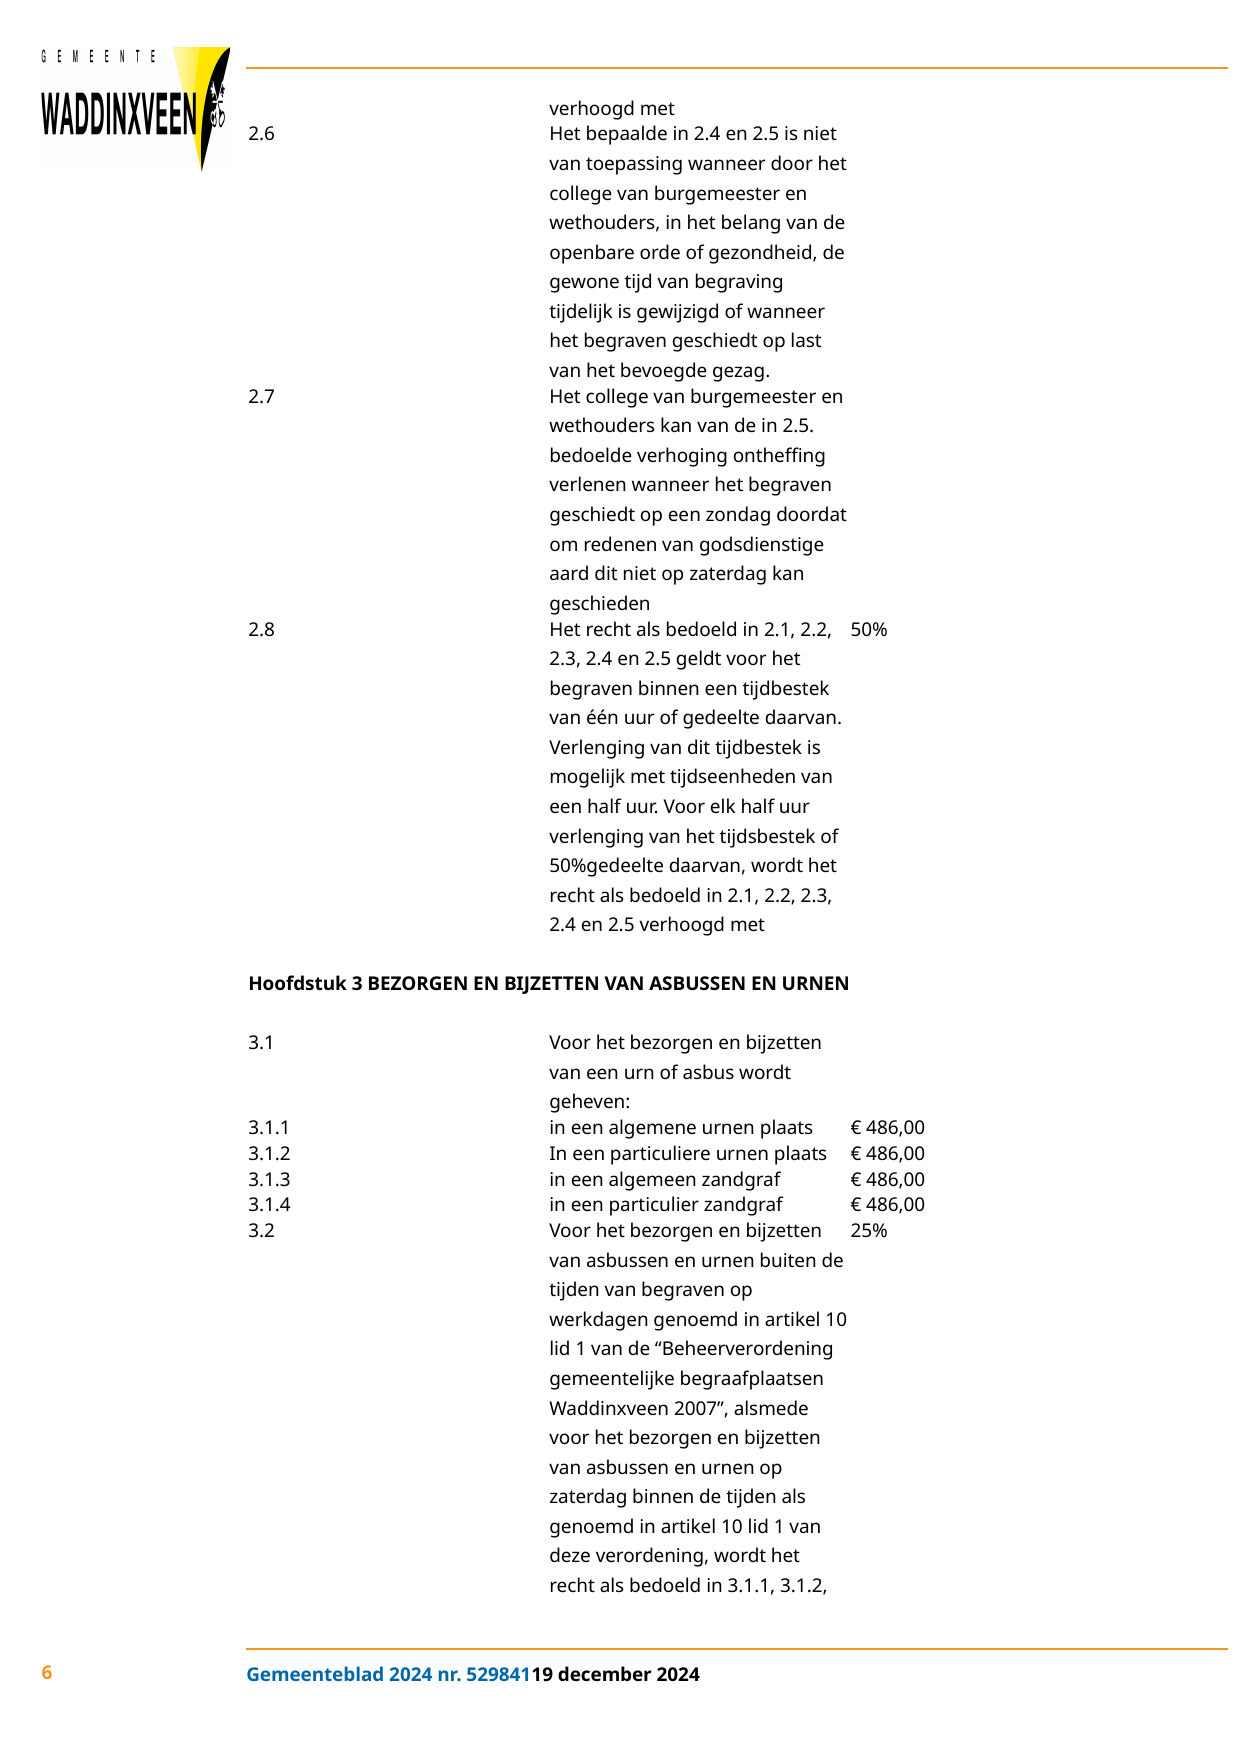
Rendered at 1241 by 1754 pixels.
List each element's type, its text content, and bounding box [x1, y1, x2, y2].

table_cell 3.1.2 [248, 1140, 549, 1166]
table_cell 2.8 [248, 616, 549, 937]
table_cell 2.7 [248, 383, 549, 616]
table_header Voor het bezorgen en bijzetten van een urn of asbus wordt geheven: [549, 1029, 850, 1114]
picture [41, 47, 231, 172]
table_header [850, 1029, 1152, 1114]
table_cell 3.1.1 [248, 1114, 549, 1140]
table_cell € 486,00 [850, 1166, 1152, 1191]
table_cell € 486,00 [850, 1114, 1152, 1140]
table_cell [850, 95, 1152, 121]
table_cell Het recht als bedoeld in 2.1, 2.2, 2.3, 2.4 en 2.5 geldt voor het begraven binnen een tijdbestek van één uur of gedeelte daarvan. Verlenging van dit tijdbestek is mogelijk met tijdseenheden van een half uur. Voor elk half uur verlenging van het tijdsbestek of 50%gedeelte daarvan, wordt het recht als bedoeld in 2.1, 2.2, 2.3, 2.4 en 2.5 verhoogd met [549, 616, 850, 937]
table_cell [850, 383, 1152, 616]
table_cell Het college van burgemeester en wethouders kan van de in 2.5. bedoelde verhoging ontheffing verlenen wanneer het begraven geschiedt op een zondag doordat om redenen van godsdienstige aard dit niet op zaterdag kan geschieden [549, 383, 850, 616]
text Hoofdstuk 3 BEZORGEN EN BIJZETTEN VAN ASBUSSEN EN URNEN [248, 970, 1152, 996]
table_cell 25% [850, 1217, 1152, 1598]
table_cell 3.1.4 [248, 1191, 549, 1217]
table_cell 50% [850, 616, 1152, 937]
table_cell in een algemene urnen plaats [549, 1114, 850, 1140]
table_cell Het bepaalde in 2.4 en 2.5 is niet van toepassing wanneer door het college van burgemeester en wethouders, in het belang van de openbare orde of gezondheid, de gewone tijd van begraving tijdelijk is gewijzigd of wanneer het begraven geschiedt op last van het bevoegde gezag. [549, 121, 850, 383]
table_cell In een particuliere urnen plaats [549, 1140, 850, 1166]
table_cell 3.2 [248, 1217, 549, 1598]
table_cell [850, 121, 1152, 383]
table_cell [248, 95, 549, 121]
table_cell 2.6 [248, 121, 549, 383]
table_cell 3.1.3 [248, 1166, 549, 1191]
table_cell in een particulier zandgraf [549, 1191, 850, 1217]
table_cell in een algemeen zandgraf [549, 1166, 850, 1191]
table_cell € 486,00 [850, 1140, 1152, 1166]
table_header 3.1 [248, 1029, 549, 1114]
table_cell Voor het bezorgen en bijzetten van asbussen en urnen buiten de tijden van begraven op werkdagen genoemd in artikel 10 lid 1 van de “Beheerverordening gemeentelijke begraafplaatsen Waddinxveen 2007”, alsmede voor het bezorgen en bijzetten van asbussen en urnen op zaterdag binnen de tijden als genoemd in artikel 10 lid 1 van deze verordening, wordt het recht als bedoeld in 3.1.1, 3.1.2, [549, 1217, 850, 1598]
table_cell verhoogd met [549, 95, 850, 121]
table_cell € 486,00 [850, 1191, 1152, 1217]
